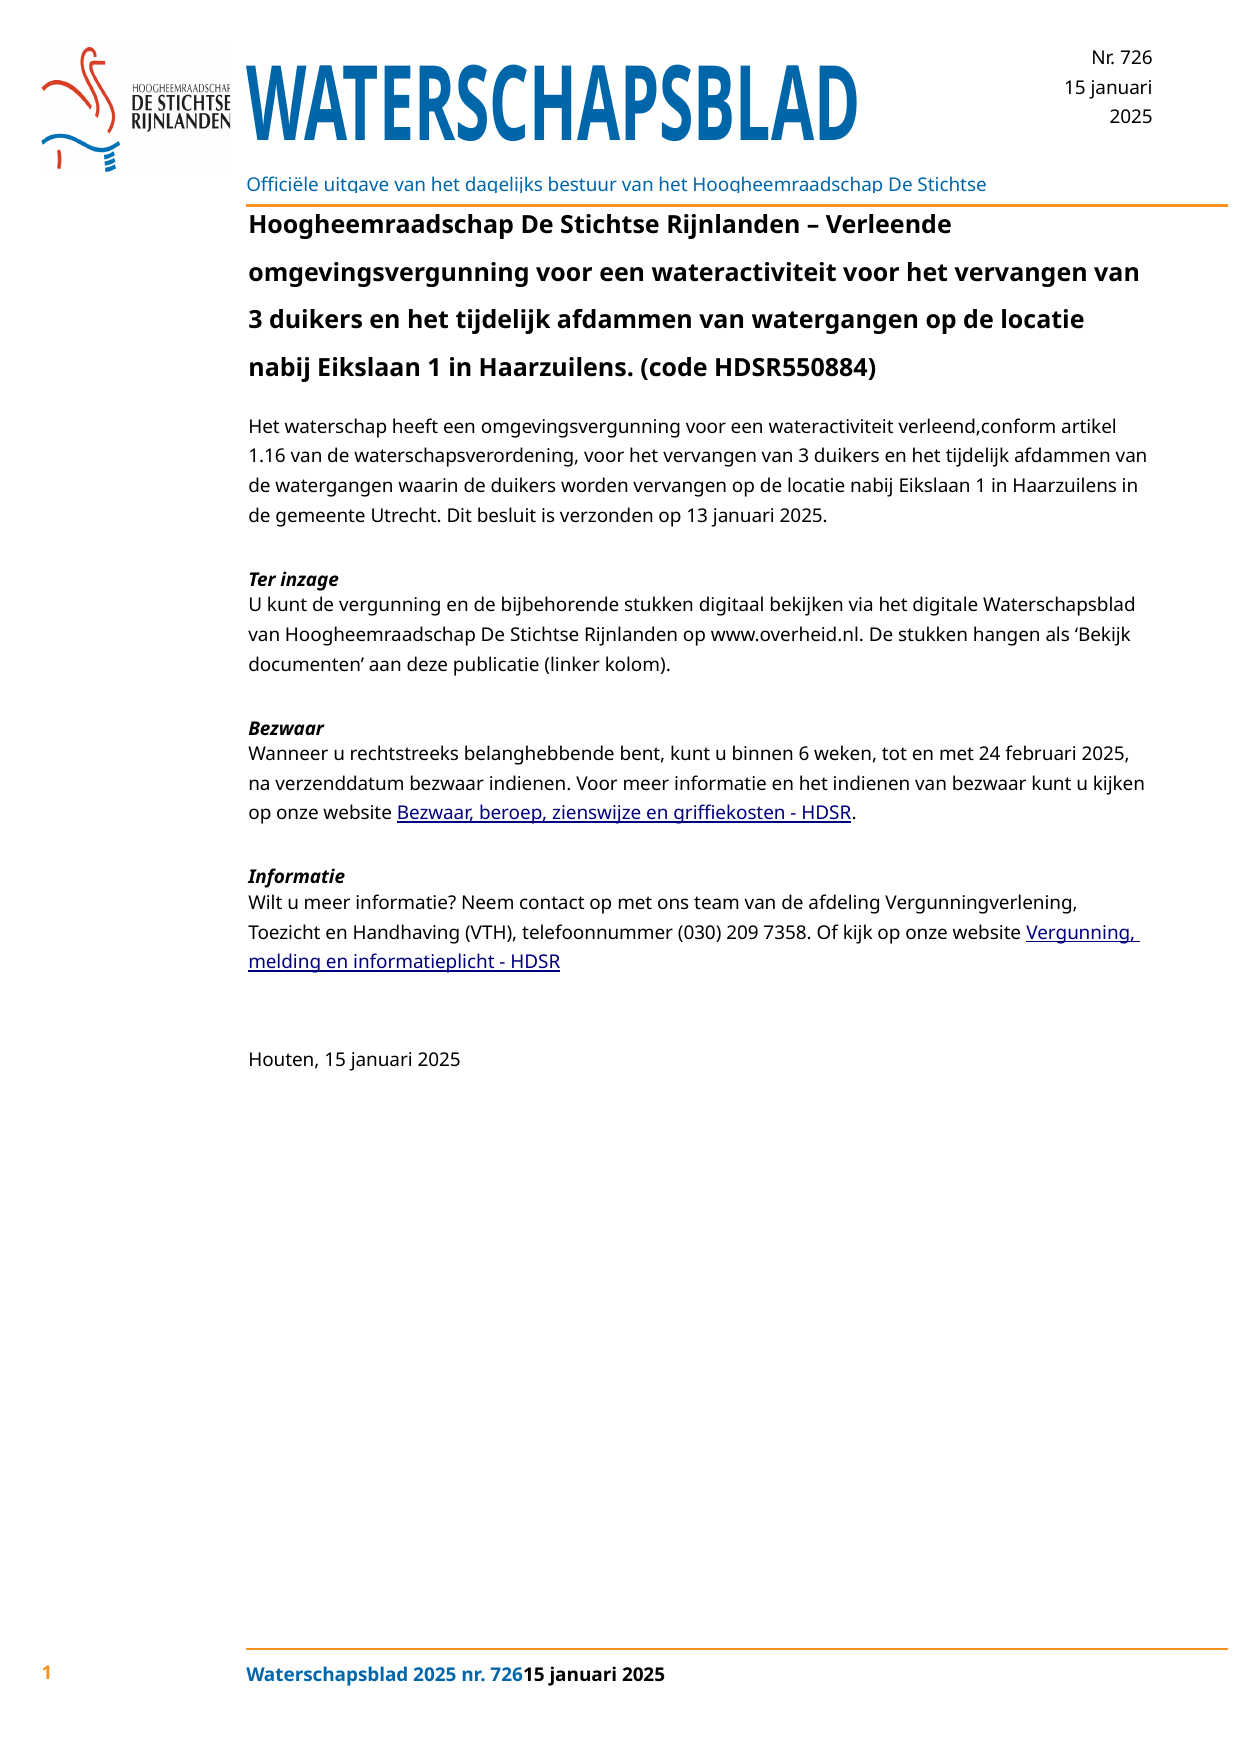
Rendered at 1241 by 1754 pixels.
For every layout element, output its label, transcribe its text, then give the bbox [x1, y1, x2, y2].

text Wanneer u rechtstreeks belanghebbende bent, kunt u binnen 6 weken, tot en met 24 februari 2025, na verzenddatum bezwaar indienen. Voor meer informatie en het indienen van bezwaar kunt u kijken op onze website Bezwaar, beroep, zienswijze en griffiekosten - HDSR. [248, 740, 1152, 825]
text Hoogheemraadschap De Stichtse Rijnlanden – Verleende omgevingsvergunning voor een wateractiviteit voor het vervangen van 3 duikers en het tijdelijk afdammen van watergangen op de locatie nabij Eikslaan 1 in Haarzuilens. (code HDSR550884) [248, 207, 1152, 384]
text Wilt u meer informatie? Neem contact op met ons team van de afdeling Vergunningverlening, Toezicht en Handhaving (VTH), telefoonnummer (030) 209 7358. Of kijk op onze website Vergunning, melding en informatieplicht - HDSR [248, 889, 1152, 974]
text Ter inzage [248, 566, 1152, 592]
text Houten, 15 januari 2025 [248, 1047, 1152, 1072]
text Het waterschap heeft een omgevingsvergunning voor een wateractiviteit verleend,conform artikel 1.16 van de waterschapsverordening, voor het vervangen van 3 duikers en het tijdelijk afdammen van de watergangen waarin de duikers worden vervangen op de locatie nabij Eikslaan 1 in Haarzuilens in de gemeente Utrecht. Dit besluit is verzonden op 13 januari 2025. [248, 413, 1152, 528]
text Informatie [248, 863, 1152, 889]
text Bezwaar [248, 715, 1152, 740]
text U kunt de vergunning en de bijbehorende stukken digitaal bekijken via het digitale Waterschapsblad van Hoogheemraadschap De Stichtse Rijnlanden op www.overheid.nl. De stukken hangen als ‘Bekijk documenten’ aan deze publicatie (linker kolom). [248, 592, 1152, 676]
picture [41, 47, 231, 172]
